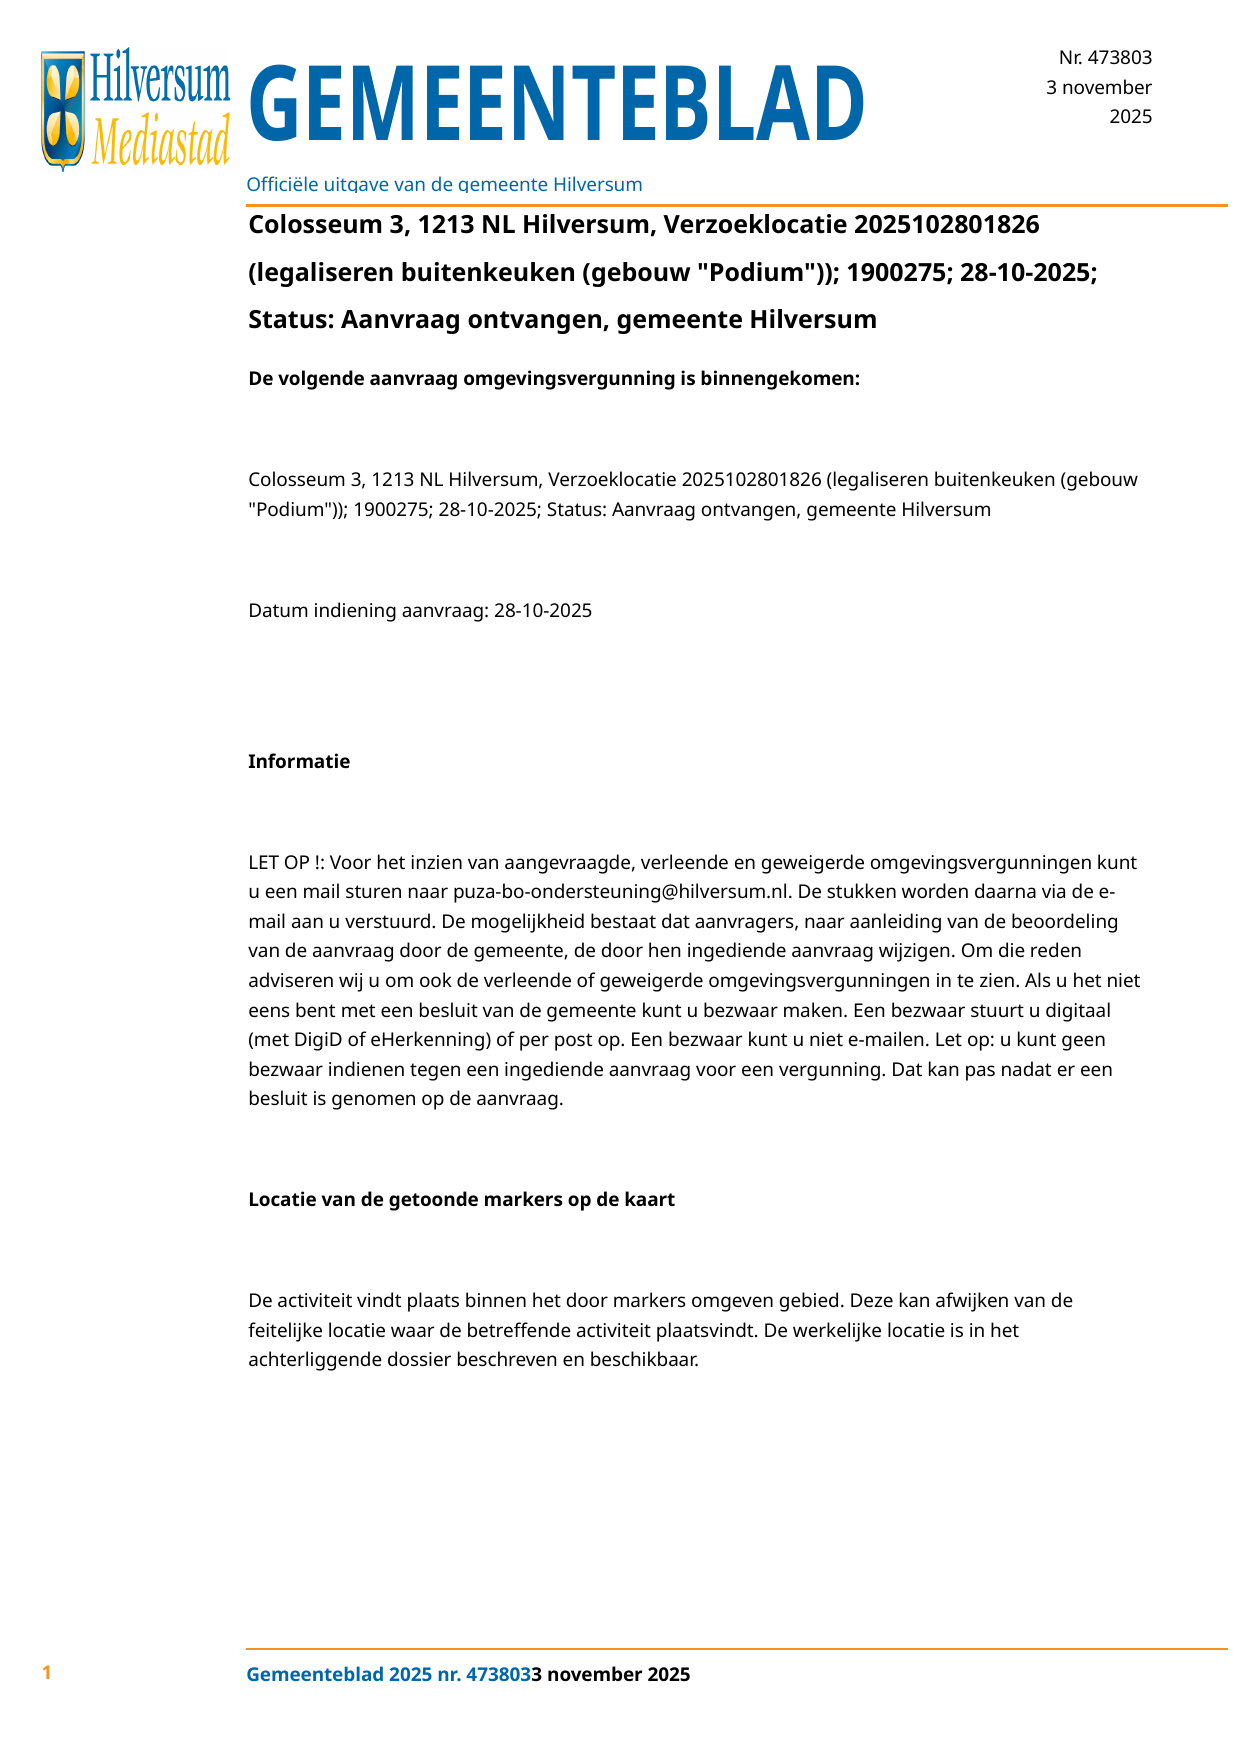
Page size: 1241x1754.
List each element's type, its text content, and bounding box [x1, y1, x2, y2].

text Colosseum 3, 1213 NL Hilversum, Verzoeklocatie 2025102801826 (legaliseren buitenkeuken (gebouw "Podium")); 1900275; 28-10-2025; Status: Aanvraag ontvangen, gemeente Hilversum [248, 207, 1152, 336]
text De activiteit vindt plaats binnen het door markers omgeven gebied. Deze kan afwijken van de feitelijke locatie waar de betreffende activiteit plaatsvindt. De werkelijke locatie is in het achterliggende dossier beschreven en beschikbaar. [248, 1287, 1152, 1372]
text Datum indiening aanvraag: 28-10-2025 [248, 597, 1152, 622]
text LET OP !: Voor het inzien van aangevraagde, verleende en geweigerde omgevingsvergunningen kunt u een mail sturen naar puza-bo-ondersteuning@hilversum.nl. De stukken worden daarna via de e-mail aan u verstuurd. De mogelijkheid bestaat dat aanvragers, naar aanleiding van de beoordeling van de aanvraag door de gemeente, de door hen ingediende aanvraag wijzigen. Om die reden adviseren wij u om ook de verleende of geweigerde omgevingsvergunningen in te zien. Als u het niet eens bent met een besluit van de gemeente kunt u bezwaar maken. Een bezwaar stuurt u digitaal (met DigiD of eHerkenning) of per post op. Een bezwaar kunt u niet e-mailen. Let op: u kunt geen bezwaar indienen tegen een ingediende aanvraag voor een vergunning. Dat kan pas nadat er een besluit is genomen op de aanvraag. [248, 849, 1152, 1111]
text De volgende aanvraag omgevingsvergunning is binnengekomen: [248, 366, 1152, 391]
text Locatie van de getoonde markers op de kaart [248, 1186, 1152, 1212]
picture [41, 47, 231, 172]
text Informatie [248, 748, 1152, 774]
text Colosseum 3, 1213 NL Hilversum, Verzoeklocatie 2025102801826 (legaliseren buitenkeuken (gebouw "Podium")); 1900275; 28-10-2025; Status: Aanvraag ontvangen, gemeente Hilversum [248, 466, 1152, 522]
